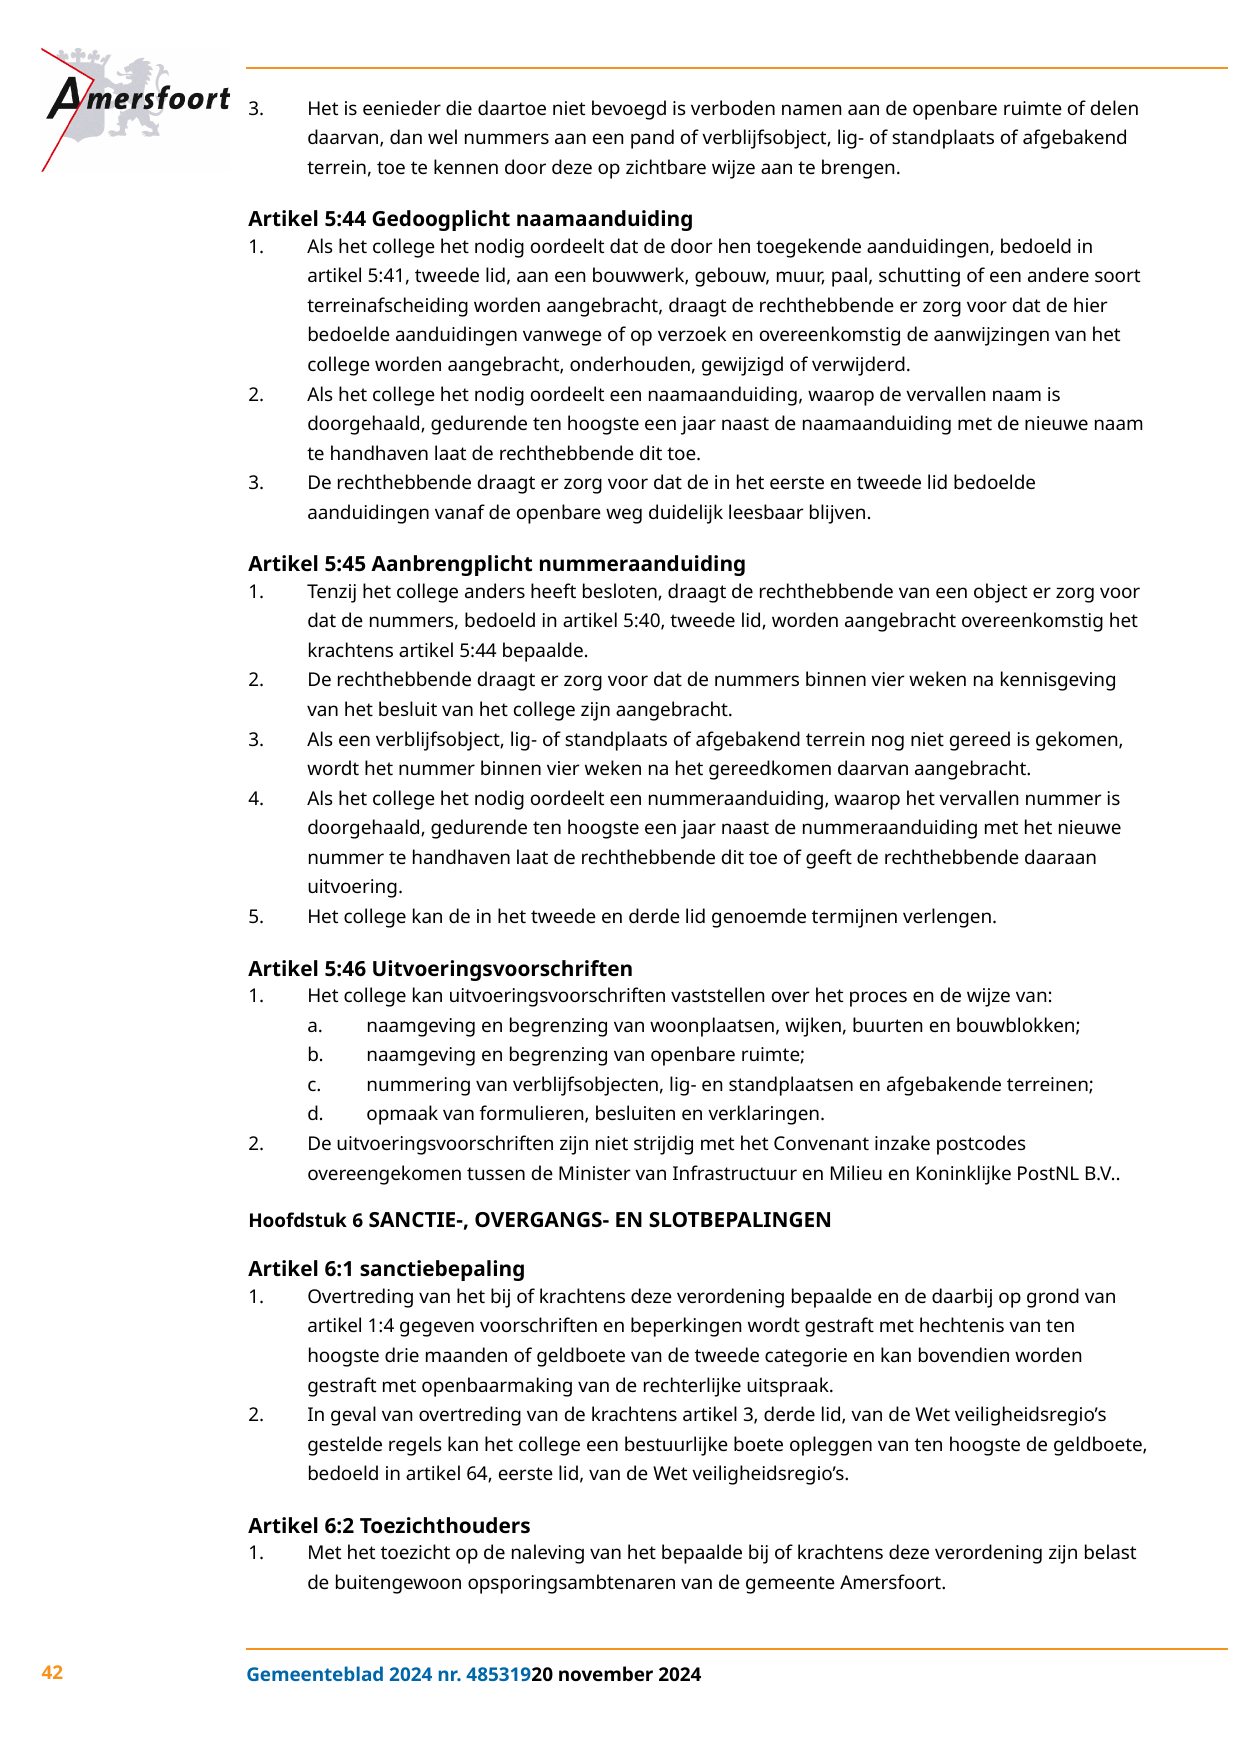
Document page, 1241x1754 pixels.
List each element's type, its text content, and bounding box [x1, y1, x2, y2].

text Artikel 6:2 Toezichthouders [248, 1511, 1152, 1539]
list naamgeving en begrenzing van openbare ruimte; [307, 1041, 1152, 1067]
list De uitvoeringsvoorschriften zijn niet strijdig met het Convenant inzake postcodes overeengekomen tussen de Minister van Infrastructuur en Milieu en Koninklijke PostNL B.V.. [248, 1130, 1152, 1185]
text Artikel 5:45 Aanbrengplicht nummeraanduiding [248, 549, 1152, 578]
list Als het college het nodig oordeelt een naamaanduiding, waarop de vervallen naam is doorgehaald, gedurende ten hoogste een jaar naast de naamaanduiding met de nieuwe naam te handhaven laat de rechthebbende dit toe. [248, 381, 1152, 466]
list opmaak van formulieren, besluiten en verklaringen. [307, 1101, 1152, 1126]
list naamgeving en begrenzing van woonplaatsen, wijken, buurten en bouwblokken; [307, 1012, 1152, 1037]
text Artikel 5:44 Gedoogplicht naamaanduiding [248, 204, 1152, 233]
text Hoofdstuk 6 SANCTIE-, OVERGANGS- EN SLOTBEPALINGEN [248, 1205, 1152, 1234]
list nummering van verblijfsobjecten, lig- en standplaatsen en afgebakende terreinen; [307, 1071, 1152, 1097]
list Overtreding van het bij of krachtens deze verordening bepaalde en de daarbij op grond van artikel 1:4 gegeven voorschriften en beperkingen wordt gestraft met hechtenis van ten hoogste drie maanden of geldboete van de tweede categorie en kan bovendien worden gestraft met openbaarmaking van de rechterlijke uitspraak. [248, 1283, 1152, 1397]
list Het college kan uitvoeringsvoorschriften vaststellen over het proces en de wijze van: [248, 982, 1152, 1008]
list De rechthebbende draagt er zorg voor dat de nummers binnen vier weken na kennisgeving van het besluit van het college zijn aangebracht. [248, 667, 1152, 722]
list Met het toezicht op de naleving van het bepaalde bij of krachtens deze verordening zijn belast de buitengewoon opsporingsambtenaren van de gemeente Amersfoort. [248, 1539, 1152, 1595]
list In geval van overtreding van de krachtens artikel 3, derde lid, van de Wet veiligheidsregio’s gestelde regels kan het college een bestuurlijke boete opleggen van ten hoogste de geldboete, bedoeld in artikel 64, eerste lid, van de Wet veiligheidsregio’s. [248, 1401, 1152, 1486]
list Als het college het nodig oordeelt dat de door hen toegekende aanduidingen, bedoeld in artikel 5:41, tweede lid, aan een bouwwerk, gebouw, muur, paal, schutting of een andere soort terreinafscheiding worden aangebracht, draagt de rechthebbende er zorg voor dat de hier bedoelde aanduidingen vanwege of op verzoek en overeenkomstig de aanwijzingen van het college worden aangebracht, onderhouden, gewijzigd of verwijderd. [248, 233, 1152, 377]
list Tenzij het college anders heeft besloten, draagt de rechthebbende van een object er zorg voor dat de nummers, bedoeld in artikel 5:40, tweede lid, worden aangebracht overeenkomstig het krachtens artikel 5:44 bepaalde. [248, 578, 1152, 663]
text Artikel 6:1 sanctiebepaling [248, 1254, 1152, 1283]
list Als het college het nodig oordeelt een nummeraanduiding, waarop het vervallen nummer is doorgehaald, gedurende ten hoogste een jaar naast de nummeraanduiding met het nieuwe nummer te handhaven laat de rechthebbende dit toe of geeft de rechthebbende daaraan uitvoering. [248, 785, 1152, 899]
list Het college kan de in het tweede en derde lid genoemde termijnen verlengen. [248, 903, 1152, 929]
list Als een verblijfsobject, lig- of standplaats of afgebakend terrein nog niet gereed is gekomen, wordt het nummer binnen vier weken na het gereedkomen daarvan aangebracht. [248, 726, 1152, 781]
list Het is eenieder die daartoe niet bevoegd is verboden namen aan de openbare ruimte of delen daarvan, dan wel nummers aan een pand of verblijfsobject, lig- of standplaats of afgebakend terrein, toe te kennen door deze op zichtbare wijze aan te brengen. [248, 95, 1152, 180]
picture [41, 47, 231, 172]
list De rechthebbende draagt er zorg voor dat de in het eerste en tweede lid bedoelde aanduidingen vanaf de openbare weg duidelijk leesbaar blijven. [248, 469, 1152, 525]
text Artikel 5:46 Uitvoeringsvoorschriften [248, 954, 1152, 982]
